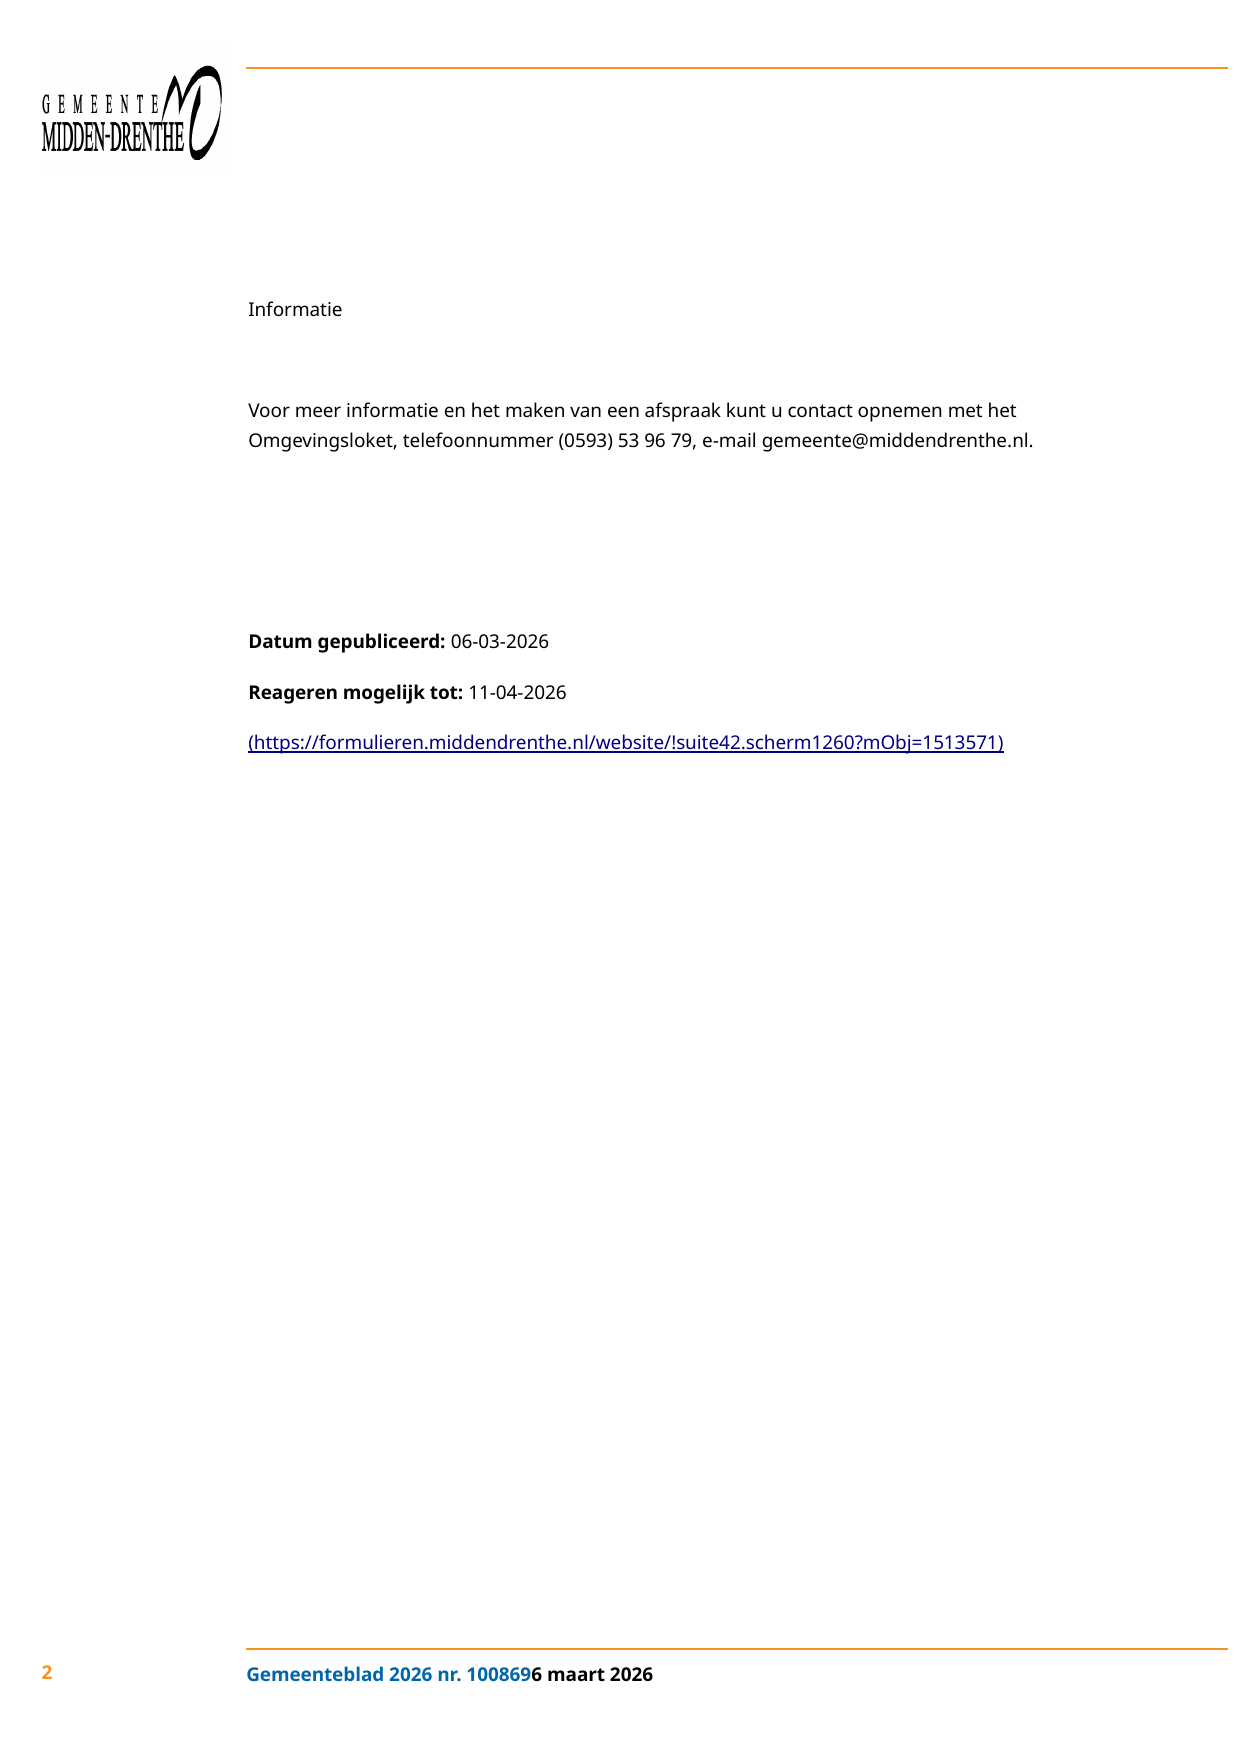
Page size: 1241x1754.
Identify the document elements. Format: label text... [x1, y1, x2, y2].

picture [41, 47, 231, 172]
text Datum gepubliceerd: 06-03-2026 [248, 628, 1152, 654]
text (https://formulieren.middendrenthe.nl/website/!suite42.scherm1260?mObj=1513571) [248, 729, 1152, 755]
text Reageren mogelijk tot: 11-04-2026 [248, 679, 1152, 705]
text Voor meer informatie en het maken van een afspraak kunt u contact opnemen met het Omgevingsloket, telefoonnummer (0593) 53 96 79, e-mail gemeente@middendrenthe.nl. [248, 397, 1152, 453]
text Informatie [248, 296, 1152, 322]
